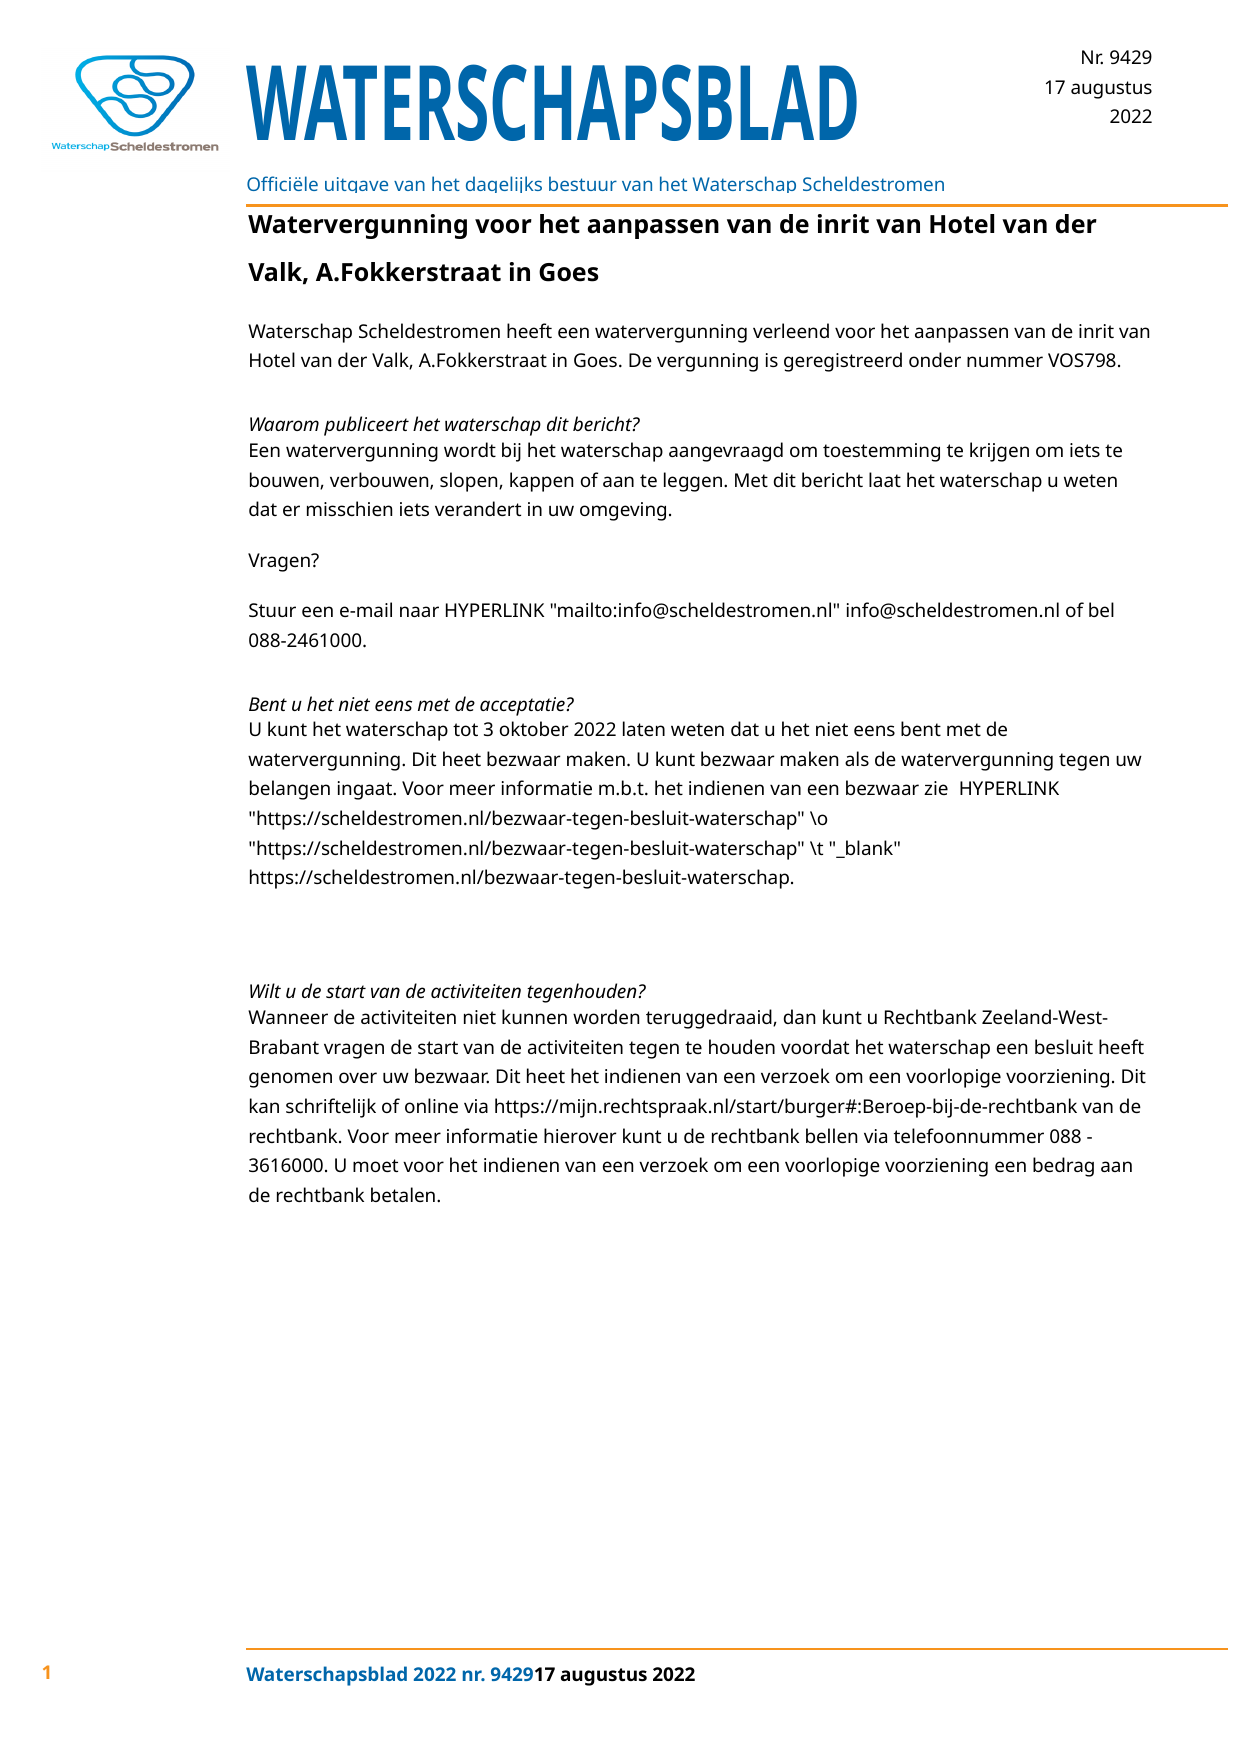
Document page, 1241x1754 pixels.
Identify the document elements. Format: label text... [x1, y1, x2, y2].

picture [41, 47, 231, 172]
text Watervergunning voor het aanpassen van de inrit van Hotel van der Valk, A.Fokkerstraat in Goes [248, 207, 1152, 288]
text Waterschap Scheldestromen heeft een watervergunning verleend voor het aanpassen van de inrit van Hotel van der Valk, A.Fokkerstraat in Goes. De vergunning is geregistreerd onder nummer VOS798. [248, 318, 1152, 373]
text Wanneer de activiteiten niet kunnen worden teruggedraaid, dan kunt u Rechtbank Zeeland-West-Brabant vragen de start van de activiteiten tegen te houden voordat het waterschap een besluit heeft genomen over uw bezwaar. Dit heet het indienen van een verzoek om een voorlopige voorziening. Dit kan schriftelijk of online via https://mijn.rechtspraak.nl/start/burger#:Beroep-bij-de-rechtbank van de rechtbank. Voor meer informatie hierover kunt u de rechtbank bellen via telefoonnummer 088 - 3616000. U moet voor het indienen van een verzoek om een voorlopige voorziening een bedrag aan de rechtbank betalen. [248, 1004, 1152, 1208]
text Stuur een e-mail naar HYPERLINK "mailto:info@scheldestromen.nl" info@scheldestromen.nl of bel 088-2461000. [248, 597, 1152, 652]
text Een watervergunning wordt bij het waterschap aangevraagd om toestemming te krijgen om iets te bouwen, verbouwen, slopen, kappen of aan te leggen. Met dit bericht laat het waterschap u weten dat er misschien iets verandert in uw omgeving. [248, 437, 1152, 522]
text Bent u het niet eens met de acceptatie? [248, 691, 1152, 716]
text Wilt u de start van de activiteiten tegenhouden? [248, 979, 1152, 1004]
text U kunt het waterschap tot 3 oktober 2022 laten weten dat u het niet eens bent met de watervergunning. Dit heet bezwaar maken. U kunt bezwaar maken als de watervergunning tegen uw belangen ingaat. Voor meer informatie m.b.t. het indienen van een bezwaar zie HYPERLINK "https://scheldestromen.nl/bezwaar-tegen-besluit-waterschap" \o "https://scheldestromen.nl/bezwaar-tegen-besluit-waterschap" \t "_blank" https://scheldestromen.nl/bezwaar-tegen-besluit-waterschap. [248, 716, 1152, 890]
text Vragen? [248, 547, 1152, 572]
text Waarom publiceert het waterschap dit bericht? [248, 411, 1152, 437]
